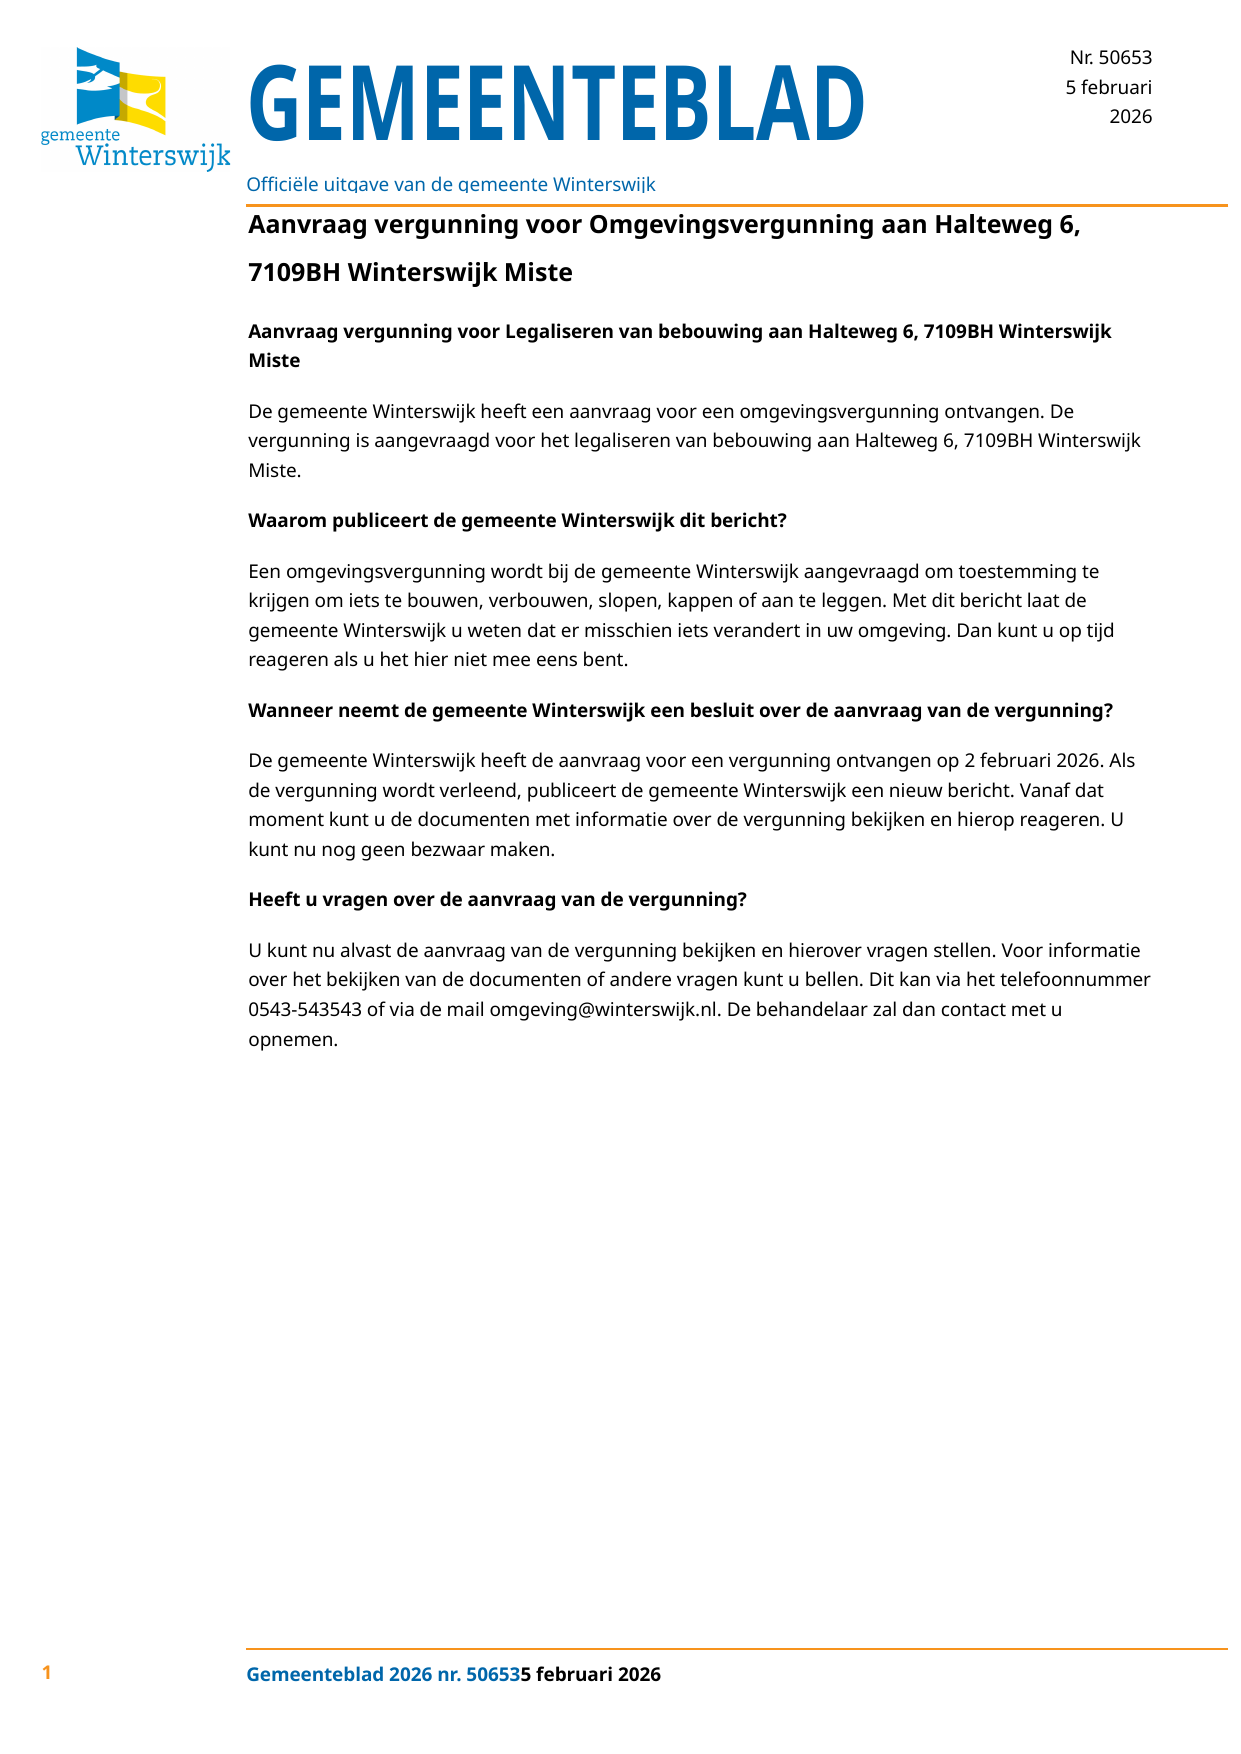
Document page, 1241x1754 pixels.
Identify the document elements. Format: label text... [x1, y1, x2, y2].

picture [41, 47, 231, 172]
text Waarom publiceert de gemeente Winterswijk dit bericht? [248, 507, 1152, 533]
text De gemeente Winterswijk heeft een aanvraag voor een omgevingsvergunning ontvangen. De vergunning is aangevraagd voor het legaliseren van bebouwing aan Halteweg 6, 7109BH Winterswijk Miste. [248, 398, 1152, 483]
text Aanvraag vergunning voor Legaliseren van bebouwing aan Halteweg 6, 7109BH Winterswijk Miste [248, 318, 1152, 373]
picture [225, 153, 231, 162]
text Heeft u vragen over de aanvraag van de vergunning? [248, 887, 1152, 912]
text Aanvraag vergunning voor Omgevingsvergunning aan Halteweg 6, 7109BH Winterswijk Miste [248, 207, 1152, 288]
text Een omgevingsvergunning wordt bij de gemeente Winterswijk aangevraagd om toestemming te krijgen om iets te bouwen, verbouwen, slopen, kappen of aan te leggen. Met dit bericht laat de gemeente Winterswijk u weten dat er misschien iets verandert in uw omgeving. Dan kunt u op tijd reageren als u het hier niet mee eens bent. [248, 558, 1152, 672]
text Wanneer neemt de gemeente Winterswijk een besluit over de aanvraag van de vergunning? [248, 697, 1152, 723]
text U kunt nu alvast de aanvraag van de vergunning bekijken en hierover vragen stellen. Voor informatie over het bekijken van de documenten of andere vragen kunt u bellen. Dit kan via het telefoonnummer 0543-543543 of via de mail omgeving@winterswijk.nl. De behandelaar zal dan contact met u opnemen. [248, 937, 1152, 1052]
text De gemeente Winterswijk heeft de aanvraag voor een vergunning ontvangen op 2 februari 2026. Als de vergunning wordt verleend, publiceert de gemeente Winterswijk een nieuw bericht. Vanaf dat moment kunt u de documenten met informatie over de vergunning bekijken en hierop reageren. U kunt nu nog geen bezwaar maken. [248, 747, 1152, 862]
